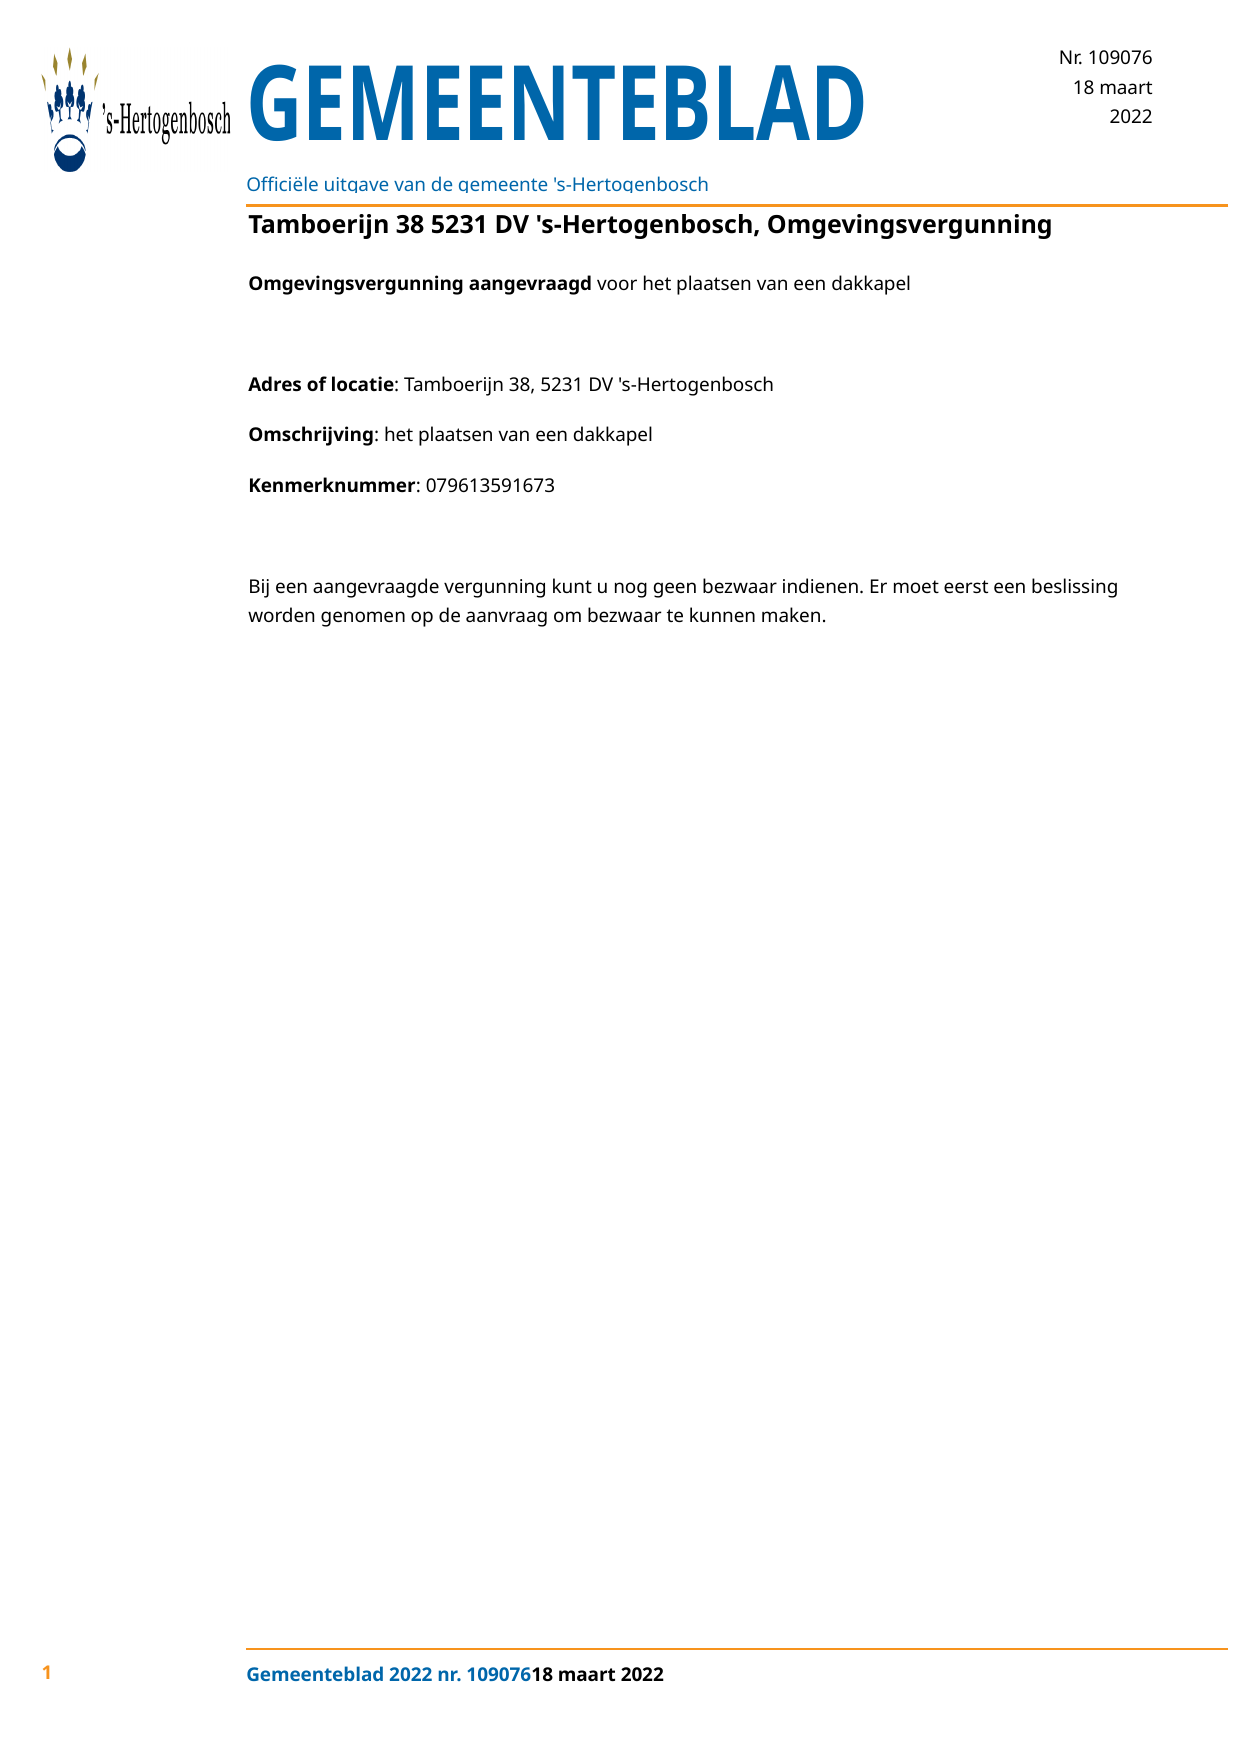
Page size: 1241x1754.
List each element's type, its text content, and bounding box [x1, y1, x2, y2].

picture [41, 47, 231, 172]
text Omschrijving: het plaatsen van een dakkapel [248, 422, 1152, 447]
text Adres of locatie: Tamboerijn 38, 5231 DV 's-Hertogenbosch [248, 371, 1152, 397]
text Tamboerijn 38 5231 DV 's-Hertogenbosch, Omgevingsvergunning [248, 207, 1152, 241]
text Kenmerknummer: 079613591673 [248, 472, 1152, 498]
text Bij een aangevraagde vergunning kunt u nog geen bezwaar indienen. Er moet eerst een beslissing worden genomen op de aanvraag om bezwaar te kunnen maken. [248, 573, 1152, 628]
text Omgevingsvergunning aangevraagd voor het plaatsen van een dakkapel [248, 270, 1152, 296]
